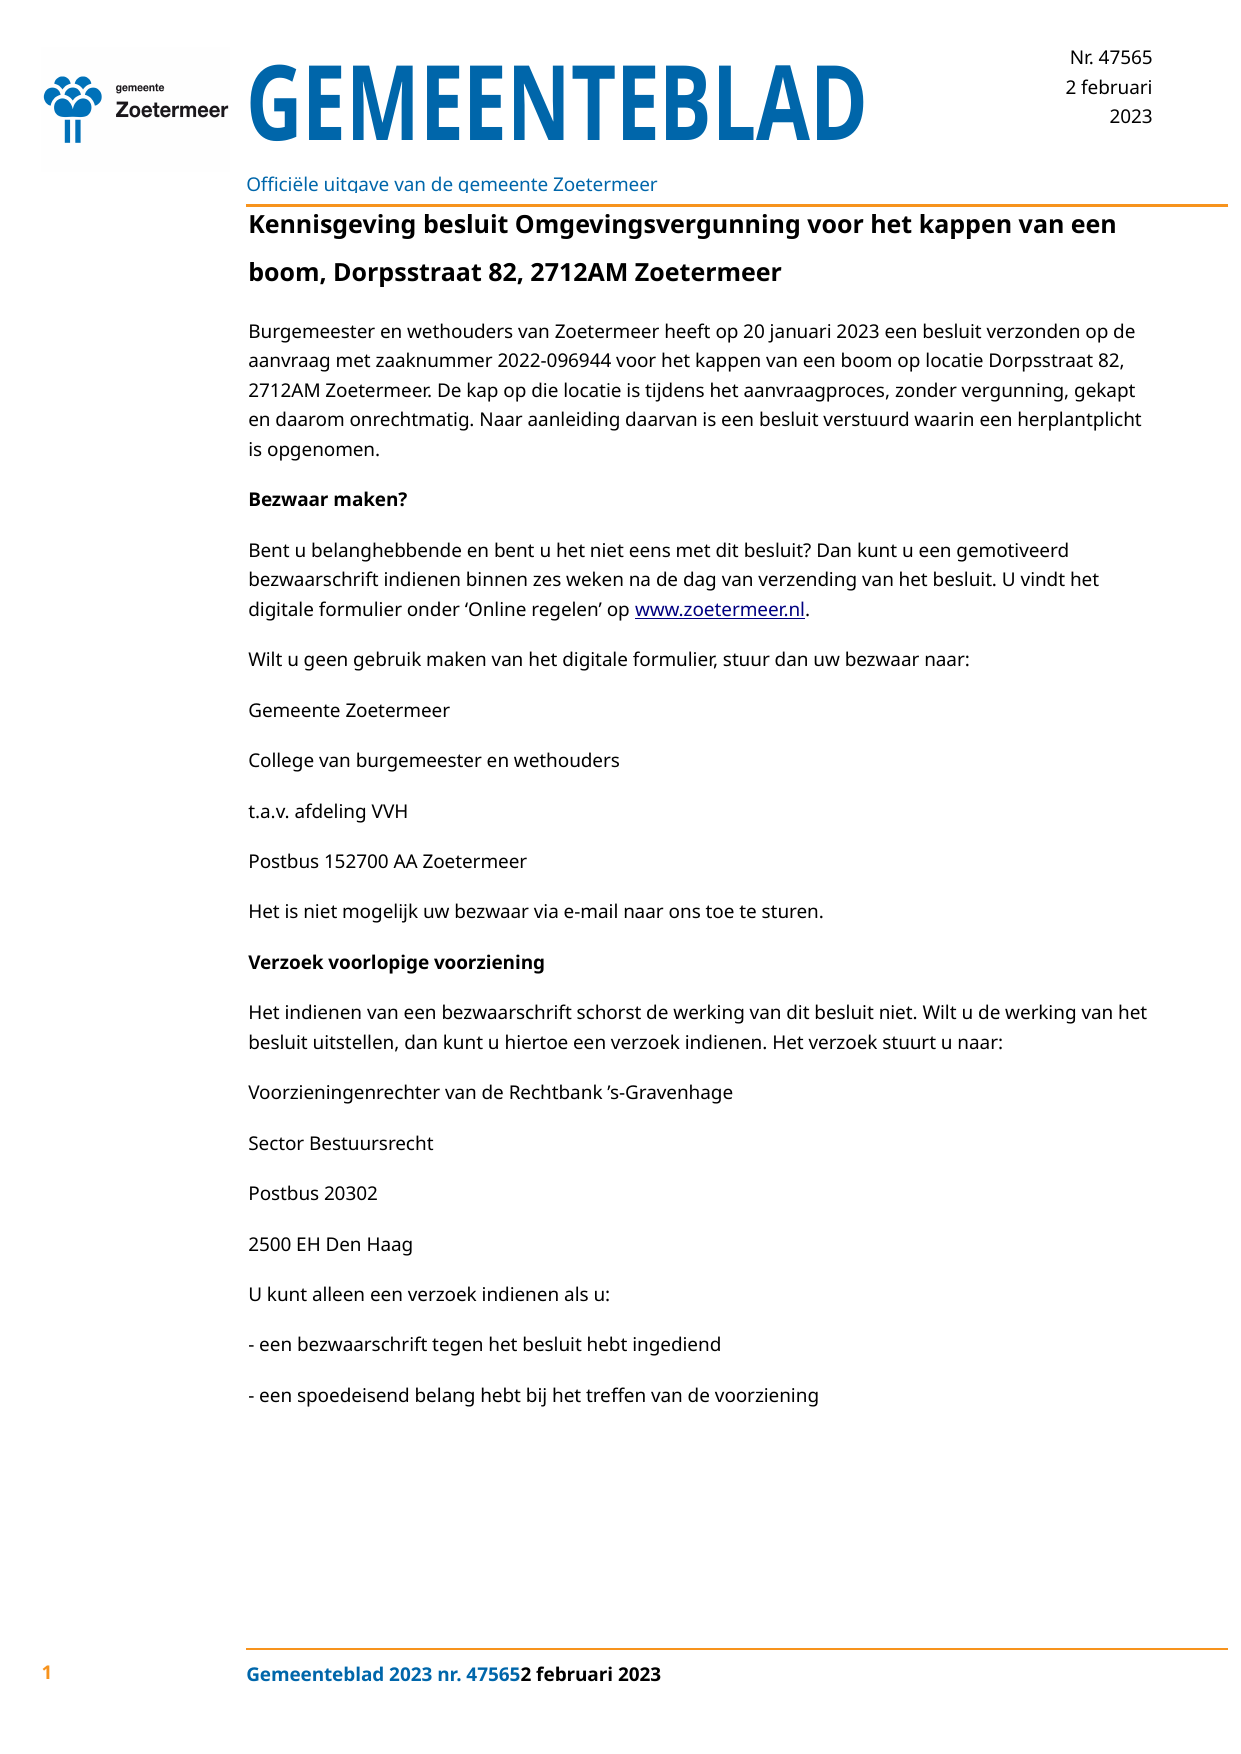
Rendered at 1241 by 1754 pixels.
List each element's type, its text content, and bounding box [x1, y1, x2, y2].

text Postbus 152700 AA Zoetermeer [248, 848, 1152, 874]
text Wilt u geen gebruik maken van het digitale formulier, stuur dan uw bezwaar naar: [248, 647, 1152, 672]
text - een spoedeisend belang hebt bij het treffen van de voorziening [248, 1382, 1152, 1408]
text Kennisgeving besluit Omgevingsvergunning voor het kappen van een boom, Dorpsstraat 82, 2712AM Zoetermeer [248, 207, 1152, 288]
text Het is niet mogelijk uw bezwaar via e-mail naar ons toe te sturen. [248, 899, 1152, 924]
text - een bezwaarschrift tegen het besluit hebt ingediend [248, 1332, 1152, 1357]
text Postbus 20302 [248, 1180, 1152, 1206]
text Het indienen van een bezwaarschrift schorst de werking van dit besluit niet. Wilt u de werking van het besluit uitstellen, dan kunt u hiertoe een verzoek indienen. Het verzoek stuurt u naar: [248, 999, 1152, 1055]
text Sector Bestuursrecht [248, 1130, 1152, 1156]
text Bent u belanghebbende en bent u het niet eens met dit besluit? Dan kunt u een gemotiveerd bezwaarschrift indienen binnen zes weken na de dag van verzending van het besluit. U vindt het digitale formulier onder ‘Online regelen’ op www.zoetermeer.nl. [248, 537, 1152, 622]
text Gemeente Zoetermeer [248, 697, 1152, 723]
picture [41, 47, 231, 172]
text 2500 EH Den Haag [248, 1231, 1152, 1257]
text Bezwaar maken? [248, 487, 1152, 512]
text U kunt alleen een verzoek indienen als u: [248, 1281, 1152, 1307]
text Burgemeester en wethouders van Zoetermeer heeft op 20 januari 2023 een besluit verzonden op de aanvraag met zaaknummer 2022-096944 voor het kappen van een boom op locatie Dorpsstraat 82, 2712AM Zoetermeer. De kap op die locatie is tijdens het aanvraagproces, zonder vergunning, gekapt en daarom onrechtmatig. Naar aanleiding daarvan is een besluit verstuurd waarin een herplantplicht is opgenomen. [248, 318, 1152, 462]
text College van burgemeester en wethouders [248, 747, 1152, 773]
text Verzoek voorlopige voorziening [248, 949, 1152, 975]
text t.a.v. afdeling VVH [248, 798, 1152, 824]
text Voorzieningenrechter van de Rechtbank ’s-Gravenhage [248, 1079, 1152, 1105]
